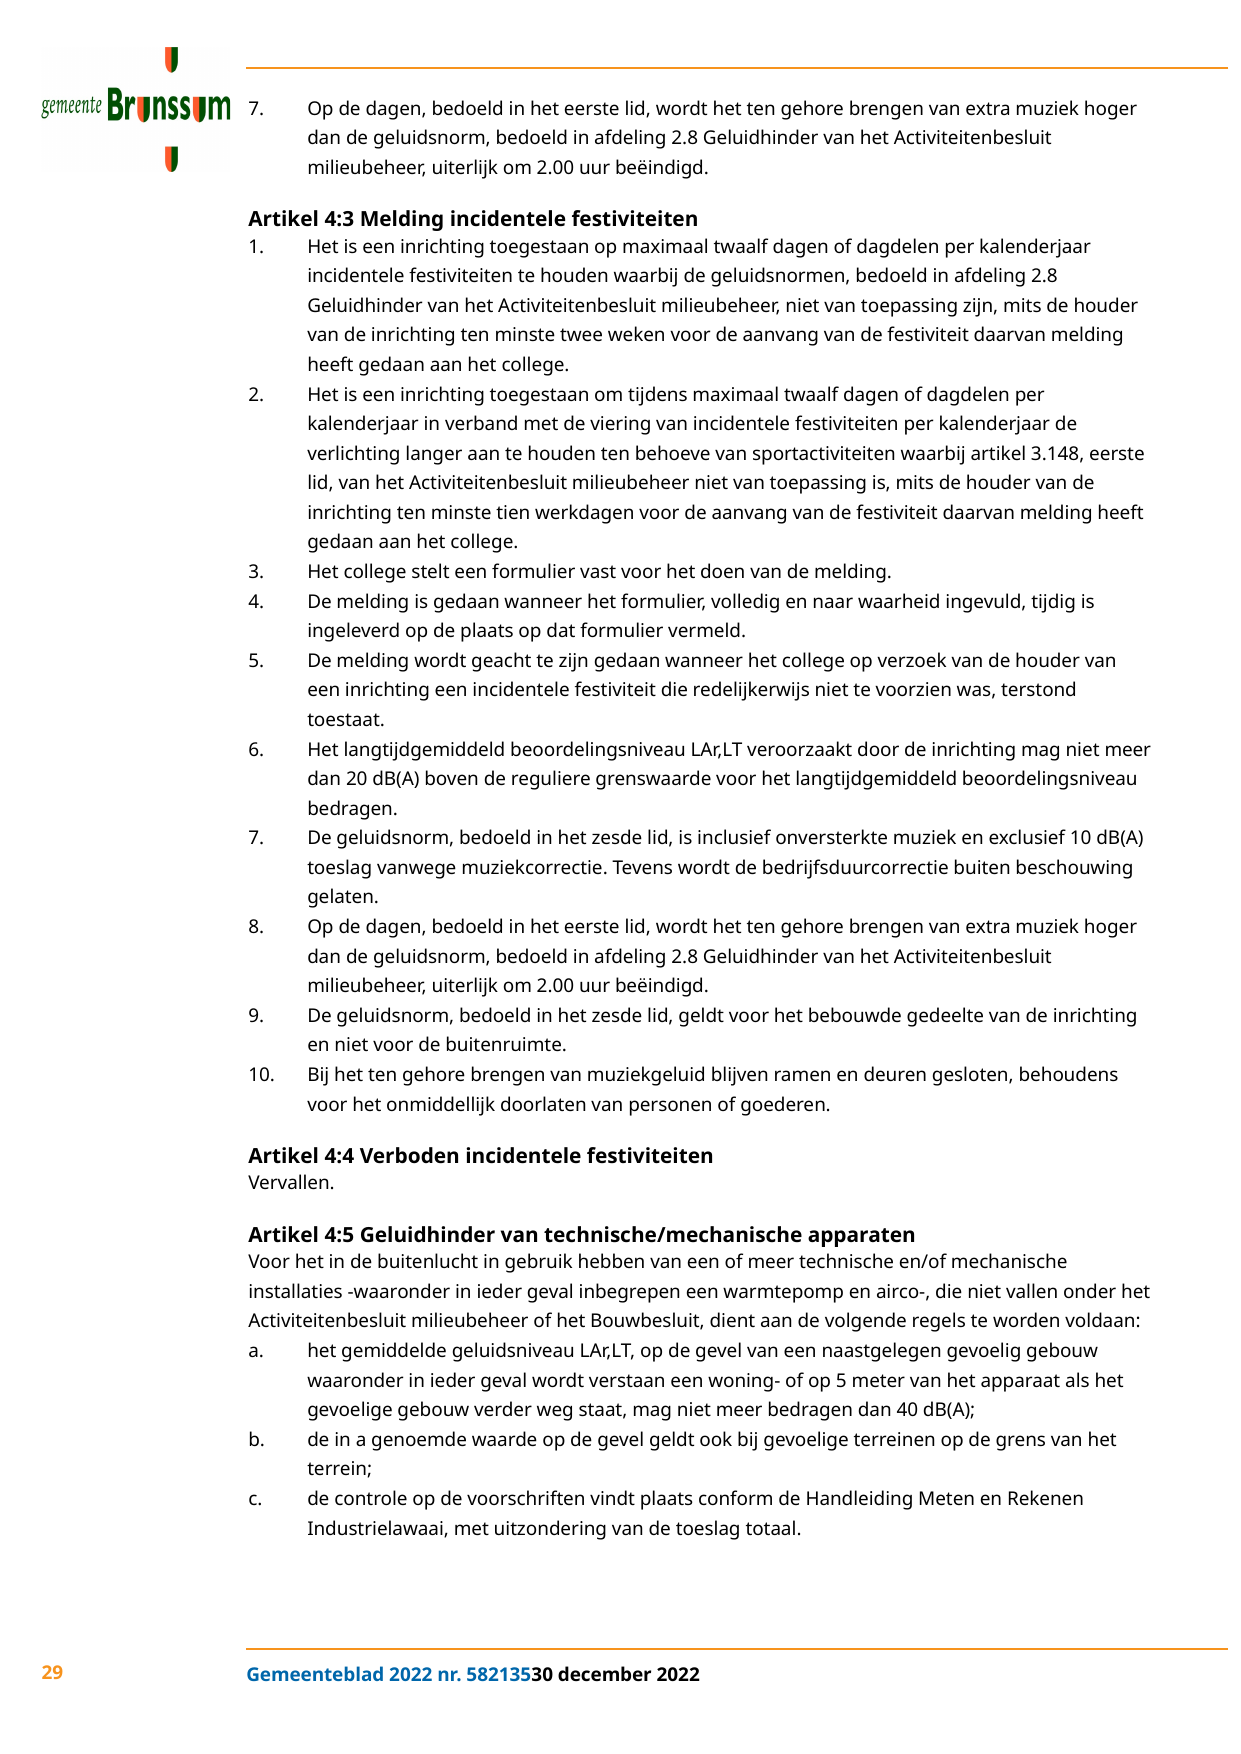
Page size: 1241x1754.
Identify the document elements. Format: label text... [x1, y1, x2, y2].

list Het is een inrichting toegestaan op maximaal twaalf dagen of dagdelen per kalenderjaar incidentele festiviteiten te houden waarbij de geluidsnormen, bedoeld in afdeling 2.8 Geluidhinder van het Activiteitenbesluit milieubeheer, niet van toepassing zijn, mits de houder van de inrichting ten minste twee weken voor de aanvang van de festiviteit daarvan melding heeft gedaan aan het college. [248, 233, 1152, 377]
list Op de dagen, bedoeld in het eerste lid, wordt het ten gehore brengen van extra muziek hoger dan de geluidsnorm, bedoeld in afdeling 2.8 Geluidhinder van het Activiteitenbesluit milieubeheer, uiterlijk om 2.00 uur beëindigd. [248, 913, 1152, 998]
text Artikel 4:5 Geluidhinder van technische/mechanische apparaten [248, 1220, 1152, 1248]
list De geluidsnorm, bedoeld in het zesde lid, geldt voor het bebouwde gedeelte van de inrichting en niet voor de buitenruimte. [248, 1002, 1152, 1057]
list Het college stelt een formulier vast voor het doen van de melding. [248, 558, 1152, 584]
list De melding wordt geacht te zijn gedaan wanneer het college op verzoek van de houder van een inrichting een incidentele festiviteit die redelijkerwijs niet te voorzien was, terstond toestaat. [248, 647, 1152, 732]
list Op de dagen, bedoeld in het eerste lid, wordt het ten gehore brengen van extra muziek hoger dan de geluidsnorm, bedoeld in afdeling 2.8 Geluidhinder van het Activiteitenbesluit milieubeheer, uiterlijk om 2.00 uur beëindigd. [248, 95, 1152, 180]
picture [41, 47, 231, 172]
list De geluidsnorm, bedoeld in het zesde lid, is inclusief onversterkte muziek en exclusief 10 dB(A) toeslag vanwege muziekcorrectie. Tevens wordt de bedrijfsduurcorrectie buiten beschouwing gelaten. [248, 824, 1152, 909]
list het gemiddelde geluidsniveau LAr,LT, op de gevel van een naastgelegen gevoelig gebouw waaronder in ieder geval wordt verstaan een woning- of op 5 meter van het apparaat als het gevoelige gebouw verder weg staat, mag niet meer bedragen dan 40 dB(A); [248, 1337, 1152, 1422]
list Het is een inrichting toegestaan om tijdens maximaal twaalf dagen of dagdelen per kalenderjaar in verband met de viering van incidentele festiviteiten per kalenderjaar de verlichting langer aan te houden ten behoeve van sportactiviteiten waarbij artikel 3.148, eerste lid, van het Activiteitenbesluit milieubeheer niet van toepassing is, mits de houder van de inrichting ten minste tien werkdagen voor de aanvang van de festiviteit daarvan melding heeft gedaan aan het college. [248, 381, 1152, 554]
text Artikel 4:3 Melding incidentele festiviteiten [248, 204, 1152, 233]
list Het langtijdgemiddeld beoordelingsniveau LAr,LT veroorzaakt door de inrichting mag niet meer dan 20 dB(A) boven de reguliere grenswaarde voor het langtijdgemiddeld beoordelingsniveau bedragen. [248, 736, 1152, 821]
list Bij het ten gehore brengen van muziekgeluid blijven ramen en deuren gesloten, behoudens voor het onmiddellijk doorlaten van personen of goederen. [248, 1061, 1152, 1116]
list de controle op de voorschriften vindt plaats conform de Handleiding Meten en Rekenen Industrielawaai, met uitzondering van de toeslag totaal. [248, 1485, 1152, 1540]
list De melding is gedaan wanneer het formulier, volledig en naar waarheid ingevuld, tijdig is ingeleverd op de plaats op dat formulier vermeld. [248, 588, 1152, 643]
text Artikel 4:4 Verboden incidentele festiviteiten [248, 1141, 1152, 1169]
list de in a genoemde waarde op de gevel geldt ook bij gevoelige terreinen op de grens van het terrein; [248, 1426, 1152, 1481]
text Voor het in de buitenlucht in gebruik hebben van een of meer technische en/of mechanische installaties -waaronder in ieder geval inbegrepen een warmtepomp en airco-, die niet vallen onder het Activiteitenbesluit milieubeheer of het Bouwbesluit, dient aan de volgende regels te worden voldaan: [248, 1248, 1152, 1333]
text Vervallen. [248, 1169, 1152, 1195]
